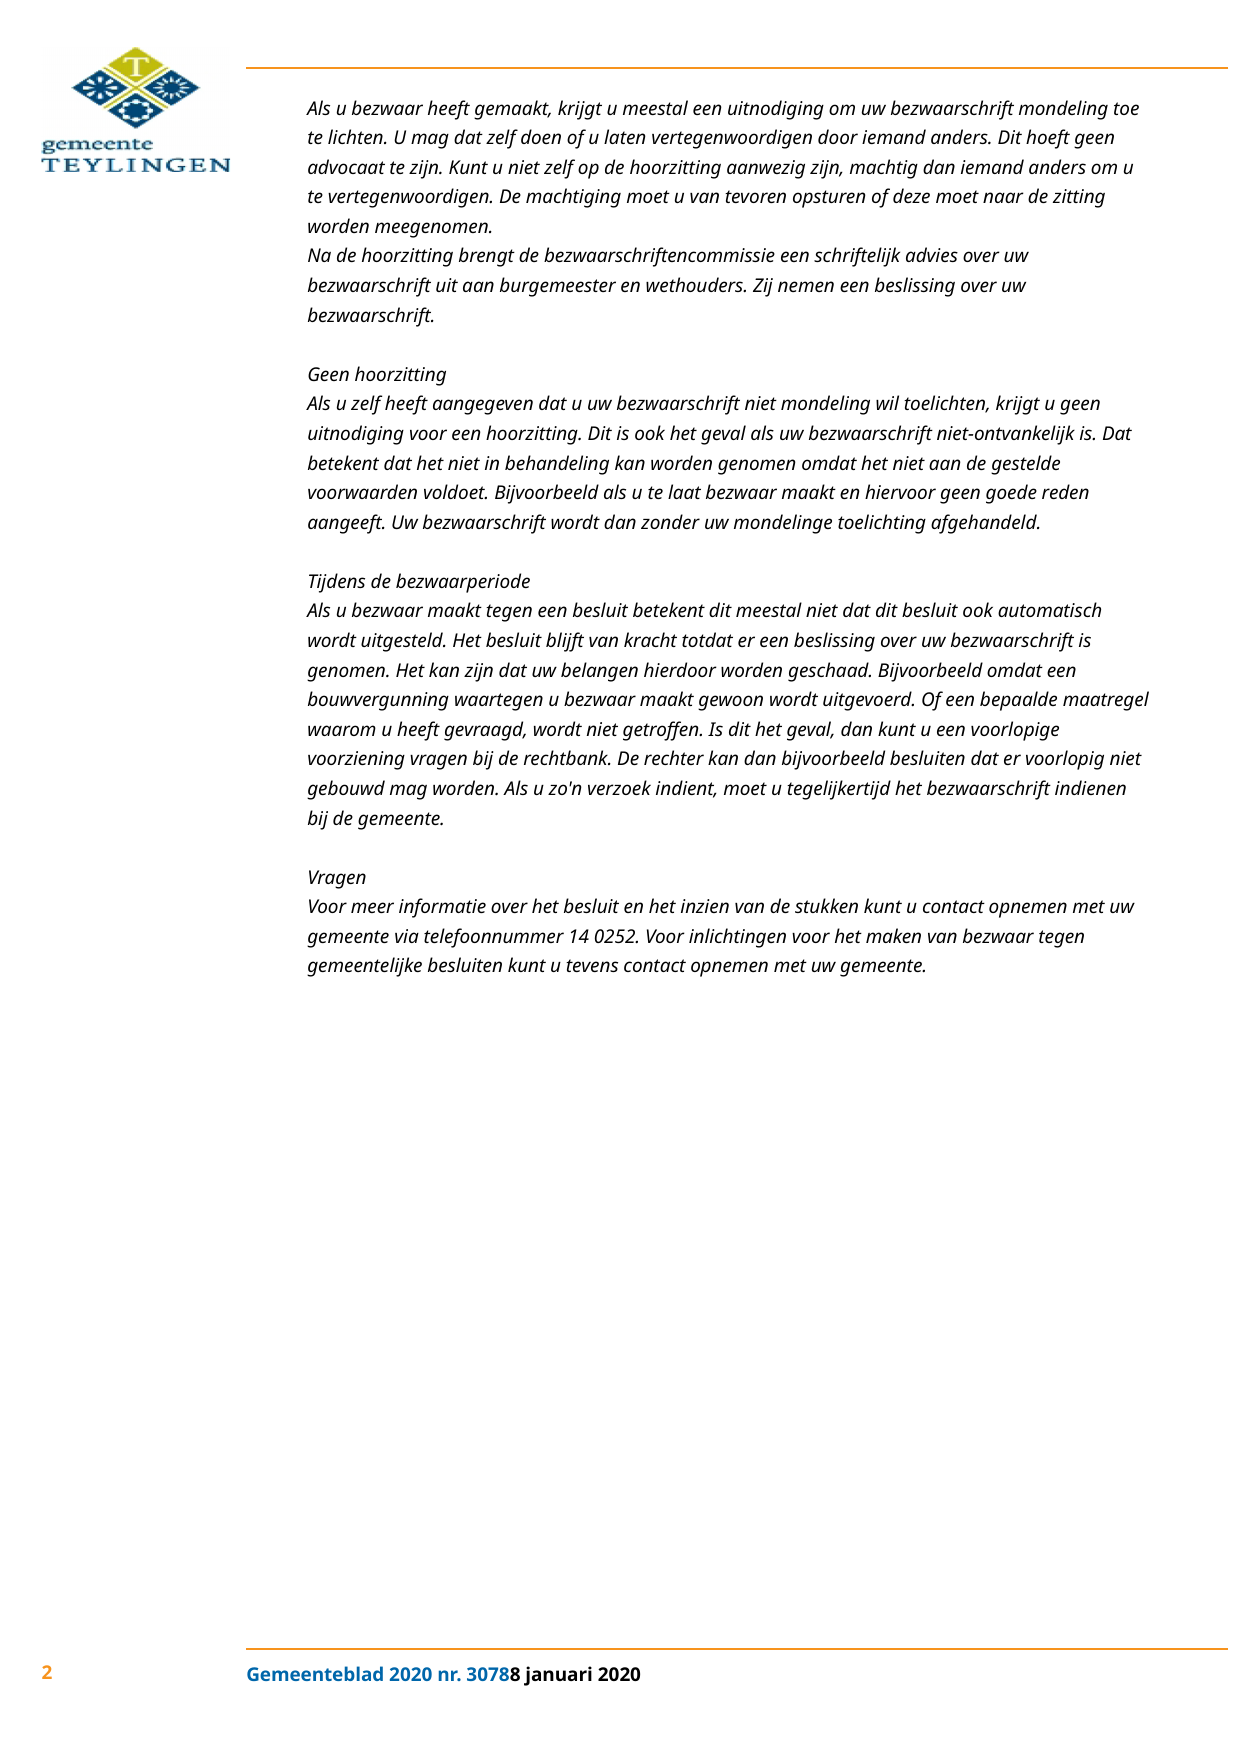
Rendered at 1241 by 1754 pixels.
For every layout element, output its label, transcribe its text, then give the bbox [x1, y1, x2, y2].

list Als u bezwaar maakt tegen een besluit betekent dit meestal niet dat dit besluit ook automatisch wordt uitgesteld. Het besluit blijft van kracht totdat er een beslissing over uw bezwaarschrift is genomen. Het kan zijn dat uw belangen hierdoor worden geschaad. Bijvoorbeeld omdat een bouwvergunning waartegen u bezwaar maakt gewoon wordt uitgevoerd. Of een bepaalde maatregel waarom u heeft gevraagd, wordt niet getroffen. Is dit het geval, dan kunt u een voorlopige voorziening vragen bij de rechtbank. De rechter kan dan bijvoorbeeld besluiten dat er voorlopig niet gebouwd mag worden. Als u zo'n verzoek indient, moet u tegelijkertijd het bezwaarschrift indienen bij de gemeente. [248, 598, 1152, 831]
list Geen hoorzitting [248, 361, 1152, 387]
list Vragen [248, 864, 1152, 890]
list Na de hoorzitting brengt de bezwaarschriftencommissie een schriftelijk advies over uw bezwaarschrift uit aan burgemeester en wethouders. Zij nemen een beslissing over uw bezwaarschrift. [248, 243, 1152, 328]
list Voor meer informatie over het besluit en het inzien van de stukken kunt u contact opnemen met uw gemeente via telefoonnummer 14 0252. Voor inlichtingen voor het maken van bezwaar tegen gemeentelijke besluiten kunt u tevens contact opnemen met uw gemeente. [248, 893, 1152, 978]
list Als u zelf heeft aangegeven dat u uw bezwaarschrift niet mondeling wil toelichten, krijgt u geen uitnodiging voor een hoorzitting. Dit is ook het geval als uw bezwaarschrift niet-ontvankelijk is. Dat betekent dat het niet in behandeling kan worden genomen omdat het niet aan de gestelde voorwaarden voldoet. Bijvoorbeeld als u te laat bezwaar maakt en hiervoor geen goede reden aangeeft. Uw bezwaarschrift wordt dan zonder uw mondelinge toelichting afgehandeld. [248, 391, 1152, 535]
picture [41, 47, 231, 172]
list Tijdens de bezwaarperiode [248, 568, 1152, 594]
list Als u bezwaar heeft gemaakt, krijgt u meestal een uitnodiging om uw bezwaarschrift mondeling toe te lichten. U mag dat zelf doen of u laten vertegenwoordigen door iemand anders. Dit hoeft geen advocaat te zijn. Kunt u niet zelf op de hoorzitting aanwezig zijn, machtig dan iemand anders om u te vertegenwoordigen. De machtiging moet u van tevoren opsturen of deze moet naar de zitting worden meegenomen. [248, 95, 1152, 239]
